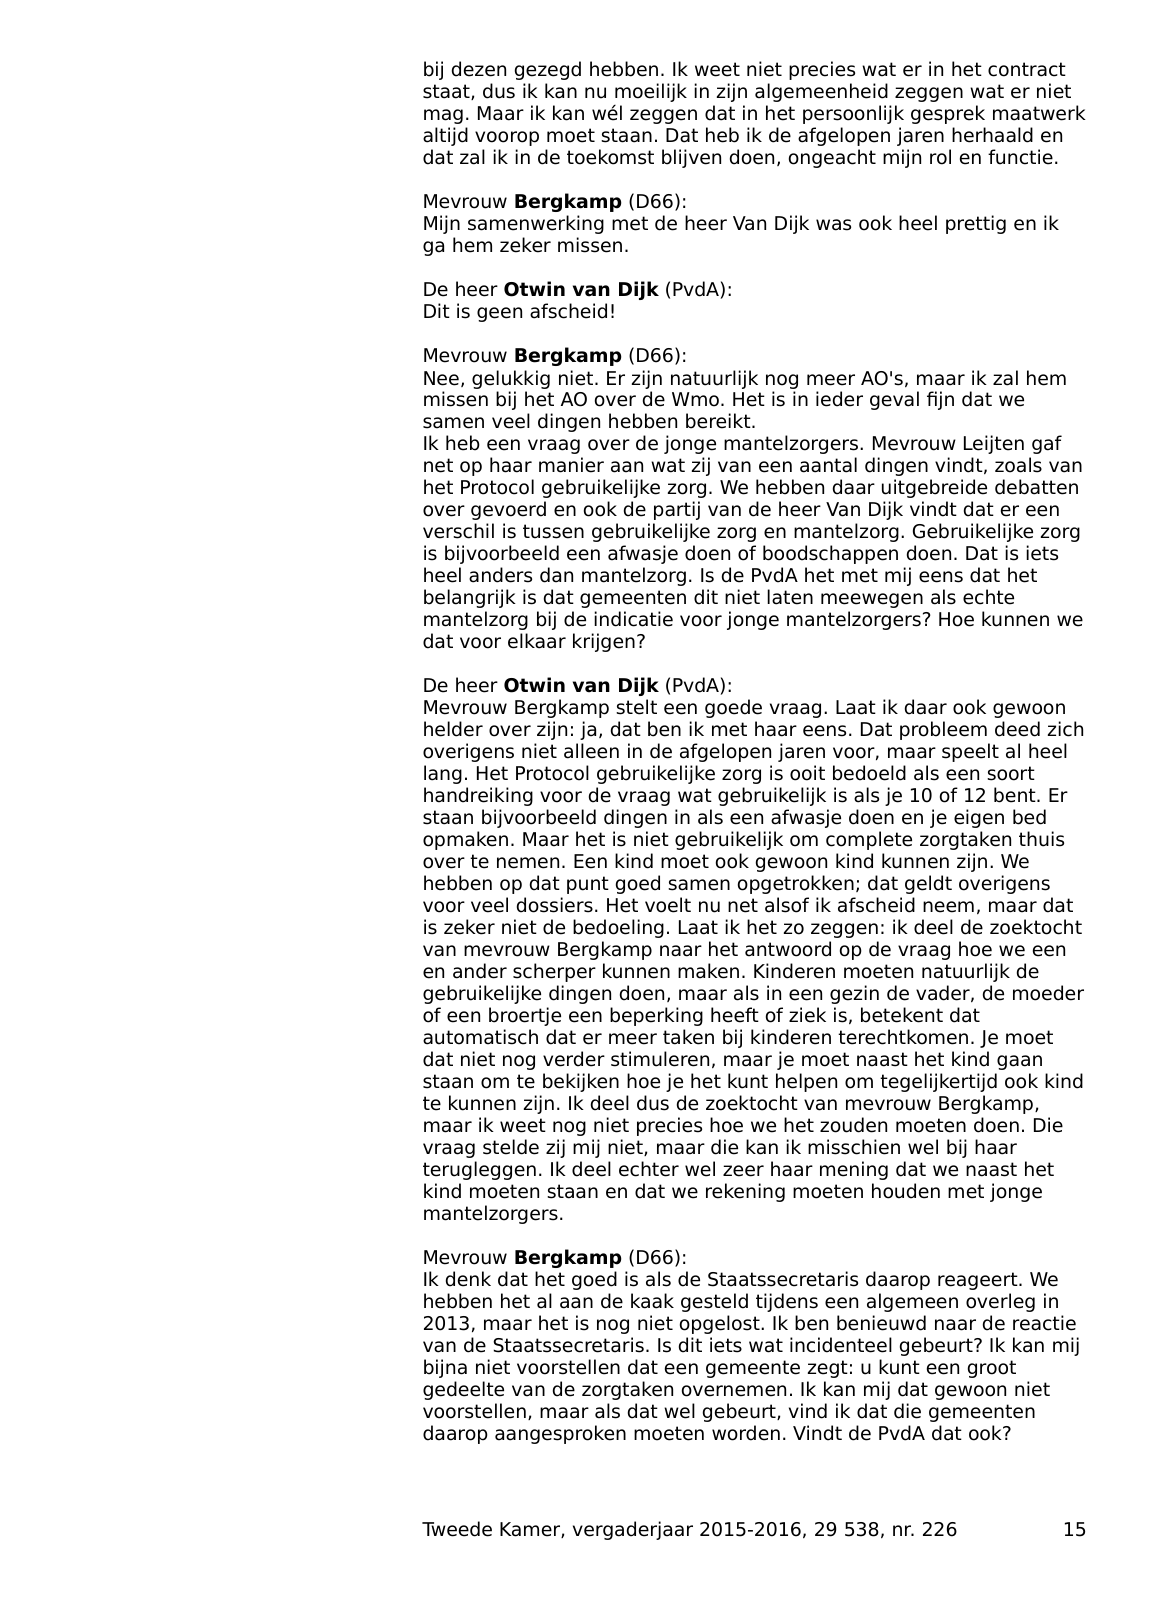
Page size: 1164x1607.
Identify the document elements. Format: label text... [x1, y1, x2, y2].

text Mevrouw Bergkamp (D66): [422, 191, 1087, 213]
text Dit is geen afscheid! [422, 301, 1087, 323]
text Nee, gelukkig niet. Er zijn natuurlijk nog meer AO's, maar ik zal hem missen bij het AO over de Wmo. Het is in ieder geval fijn dat we samen veel dingen hebben bereikt. [422, 367, 1087, 433]
text Ik heb een vraag over de jonge mantelzorgers. Mevrouw Leijten gaf net op haar manier aan wat zij van een aantal dingen vindt, zoals van het Protocol gebruikelijke zorg. We hebben daar uitgebreide debatten over gevoerd en ook de partij van de heer Van Dijk vindt dat er een verschil is tussen gebruikelijke zorg en mantelzorg. Gebruikelijke zorg is bijvoorbeeld een afwasje doen of boodschappen doen. Dat is iets heel anders dan mantelzorg. Is de PvdA het met mij eens dat het belangrijk is dat gemeenten dit niet laten meewegen als echte mantelzorg bij de indicatie voor jonge mantelzorgers? Hoe kunnen we dat voor elkaar krijgen? [422, 433, 1087, 653]
text Mevrouw Bergkamp stelt een goede vraag. Laat ik daar ook gewoon helder over zijn: ja, dat ben ik met haar eens. Dat probleem deed zich overigens niet alleen in de afgelopen jaren voor, maar speelt al heel lang. Het Protocol gebruikelijke zorg is ooit bedoeld als een soort handreiking voor de vraag wat gebruikelijk is als je 10 of 12 bent. Er staan bijvoorbeeld dingen in als een afwasje doen en je eigen bed opmaken. Maar het is niet gebruikelijk om complete zorgtaken thuis over te nemen. Een kind moet ook gewoon kind kunnen zijn. We hebben op dat punt goed samen opgetrokken; dat geldt overigens voor veel dossiers. Het voelt nu net alsof ik afscheid neem, maar dat is zeker niet de bedoeling. Laat ik het zo zeggen: ik deel de zoektocht van mevrouw Bergkamp naar het antwoord op de vraag hoe we een en ander scherper kunnen maken. Kinderen moeten natuurlijk de gebruikelijke dingen doen, maar als in een gezin de vader, de moeder of een broertje een beperking heeft of ziek is, betekent dat automatisch dat er meer taken bij kinderen terechtkomen. Je moet dat niet nog verder stimuleren, maar je moet naast het kind gaan staan om te bekijken hoe je het kunt helpen om tegelijkertijd ook kind te kunnen zijn. Ik deel dus de zoektocht van mevrouw Bergkamp, maar ik weet nog niet precies hoe we het zouden moeten doen. Die vraag stelde zij mij niet, maar die kan ik misschien wel bij haar terugleggen. Ik deel echter wel zeer haar mening dat we naast het kind moeten staan en dat we rekening moeten houden met jonge mantelzorgers. [422, 697, 1087, 1225]
text Mevrouw Bergkamp (D66): [422, 345, 1087, 367]
text De heer Otwin van Dijk (PvdA): [422, 279, 1087, 301]
text Ik denk dat het goed is als de Staatssecretaris daarop reageert. We hebben het al aan de kaak gesteld tijdens een algemeen overleg in 2013, maar het is nog niet opgelost. Ik ben benieuwd naar de reactie van de Staatssecretaris. Is dit iets wat incidenteel gebeurt? Ik kan mij bijna niet voorstellen dat een gemeente zegt: u kunt een groot gedeelte van de zorgtaken overnemen. Ik kan mij dat gewoon niet voorstellen, maar als dat wel gebeurt, vind ik dat die gemeenten daarop aangesproken moeten worden. Vindt de PvdA dat ook? [422, 1269, 1087, 1445]
text bij dezen gezegd hebben. Ik weet niet precies wat er in het contract staat, dus ik kan nu moeilijk in zijn algemeenheid zeggen wat er niet mag. Maar ik kan wél zeggen dat in het persoonlijk gesprek maatwerk altijd voorop moet staan. Dat heb ik de afgelopen jaren herhaald en dat zal ik in de toekomst blijven doen, ongeacht mijn rol en functie. [422, 59, 1087, 169]
text De heer Otwin van Dijk (PvdA): [422, 675, 1087, 697]
text Mijn samenwerking met de heer Van Dijk was ook heel prettig en ik ga hem zeker missen. [422, 213, 1087, 257]
text Mevrouw Bergkamp (D66): [422, 1247, 1087, 1269]
